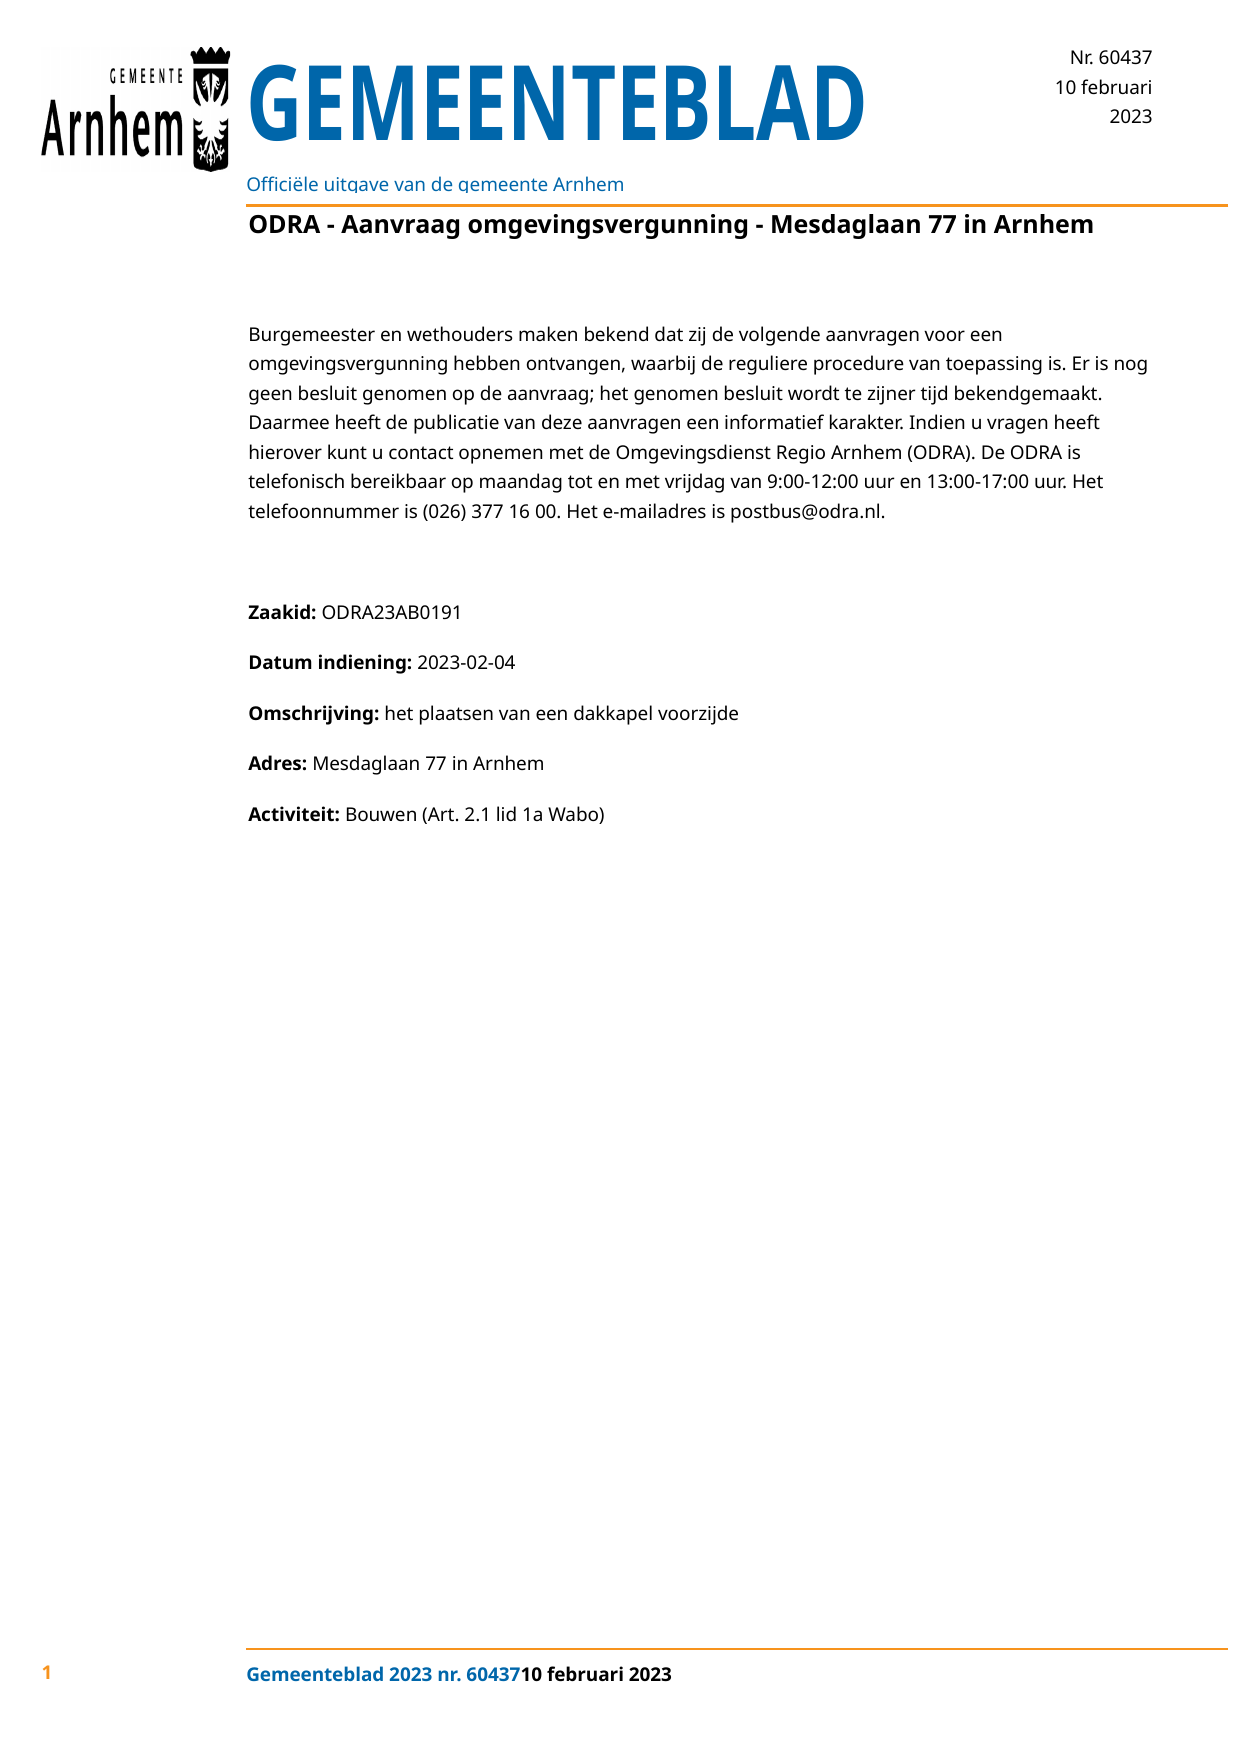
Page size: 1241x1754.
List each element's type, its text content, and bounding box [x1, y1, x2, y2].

picture [41, 47, 231, 172]
text ODRA - Aanvraag omgevingsvergunning - Mesdaglaan 77 in Arnhem [248, 207, 1152, 241]
text Burgemeester en wethouders maken bekend dat zij de volgende aanvragen voor een omgevingsvergunning hebben ontvangen, waarbij de reguliere procedure van toepassing is. Er is nog geen besluit genomen op de aanvraag; het genomen besluit wordt te zijner tijd bekendgemaakt. Daarmee heeft de publicatie van deze aanvragen een informatief karakter. Indien u vragen heeft hierover kunt u contact opnemen met de Omgevingsdienst Regio Arnhem (ODRA). De ODRA is telefonisch bereikbaar op maandag tot en met vrijdag van 9:00-12:00 uur en 13:00-17:00 uur. Het telefoonnummer is (026) 377 16 00. Het e-mailadres is postbus@odra.nl. [248, 321, 1152, 524]
text Datum indiening: 2023-02-04 [248, 649, 1152, 675]
text Activiteit: Bouwen (Art. 2.1 lid 1a Wabo) [248, 801, 1152, 826]
text Adres: Mesdaglaan 77 in Arnhem [248, 750, 1152, 776]
text Omschrijving: het plaatsen van een dakkapel voorzijde [248, 700, 1152, 726]
text Zaakid: ODRA23AB0191 [248, 599, 1152, 625]
